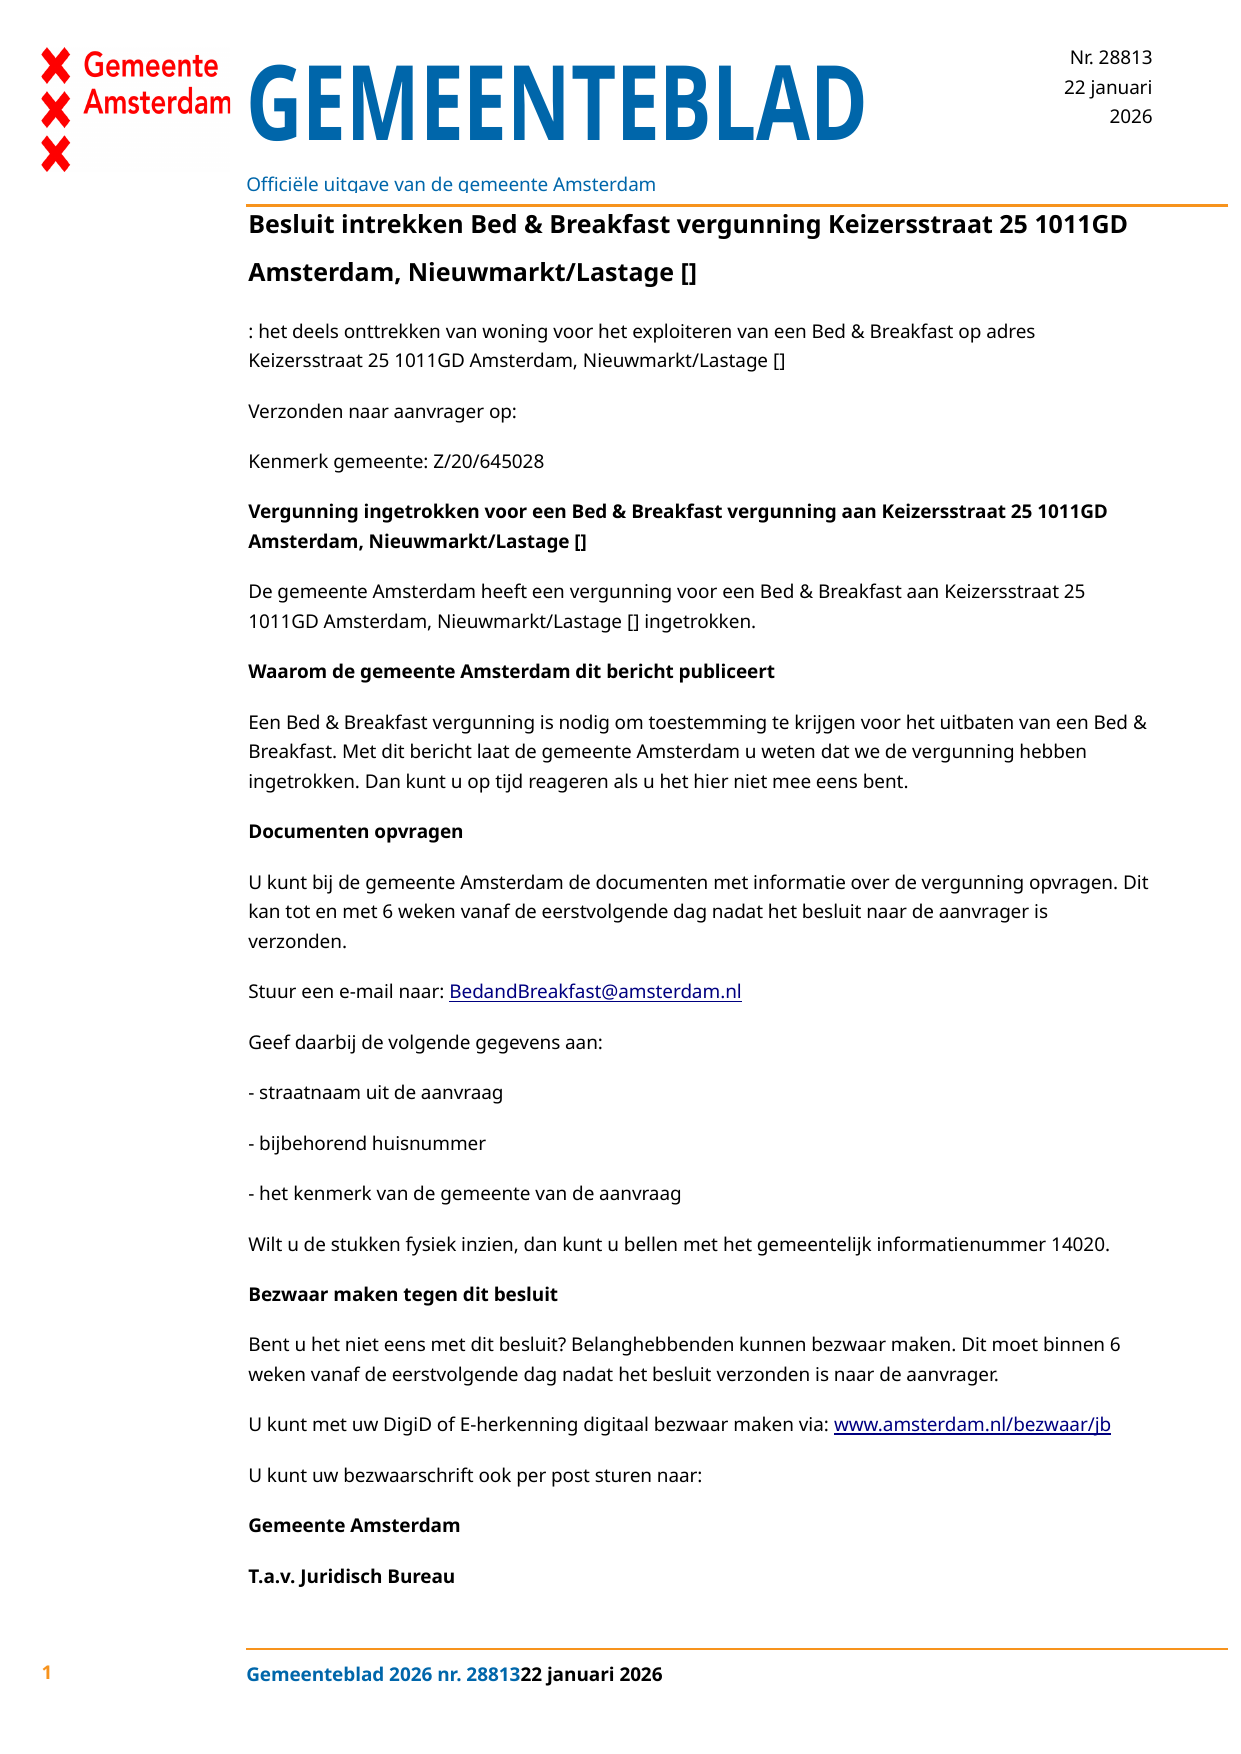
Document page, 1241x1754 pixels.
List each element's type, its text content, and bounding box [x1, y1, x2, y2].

text U kunt uw bezwaarschrift ook per post sturen naar: [248, 1462, 1152, 1488]
text U kunt met uw DigiD of E-herkenning digitaal bezwaar maken via: www.amsterdam.nl/bezwaar/jb [248, 1412, 1152, 1437]
text Geef daarbij de volgende gegevens aan: [248, 1029, 1152, 1055]
text T.a.v. Juridisch Bureau [248, 1563, 1152, 1589]
text - bijbehorend huisnummer [248, 1130, 1152, 1156]
text Stuur een e-mail naar: BedandBreakfast@amsterdam.nl [248, 979, 1152, 1004]
text : het deels onttrekken van woning voor het exploiteren van een Bed & Breakfast op adres Keizersstraat 25 1011GD Amsterdam, Nieuwmarkt/Lastage [] [248, 318, 1152, 373]
text Verzonden naar aanvrager op: [248, 398, 1152, 424]
text Kenmerk gemeente: Z/20/645028 [248, 448, 1152, 474]
text Gemeente Amsterdam [248, 1512, 1152, 1538]
text De gemeente Amsterdam heeft een vergunning voor een Bed & Breakfast aan Keizersstraat 25 1011GD Amsterdam, Nieuwmarkt/Lastage [] ingetrokken. [248, 579, 1152, 634]
text Bent u het niet eens met dit besluit? Belanghebbenden kunnen bezwaar maken. Dit moet binnen 6 weken vanaf de eerstvolgende dag nadat het besluit verzonden is naar de aanvrager. [248, 1332, 1152, 1387]
text Documenten opvragen [248, 819, 1152, 844]
text U kunt bij de gemeente Amsterdam de documenten met informatie over de vergunning opvragen. Dit kan tot en met 6 weken vanaf de eerstvolgende dag nadat het besluit naar de aanvrager is verzonden. [248, 869, 1152, 954]
text Vergunning ingetrokken voor een Bed & Breakfast vergunning aan Keizersstraat 25 1011GD Amsterdam, Nieuwmarkt/Lastage [] [248, 499, 1152, 554]
text Bezwaar maken tegen dit besluit [248, 1281, 1152, 1307]
text Besluit intrekken Bed & Breakfast vergunning Keizersstraat 25 1011GD Amsterdam, Nieuwmarkt/Lastage [] [248, 207, 1152, 288]
picture [41, 47, 231, 172]
text - het kenmerk van de gemeente van de aanvraag [248, 1180, 1152, 1206]
text Een Bed & Breakfast vergunning is nodig om toestemming te krijgen voor het uitbaten van een Bed & Breakfast. Met dit bericht laat de gemeente Amsterdam u weten dat we de vergunning hebben ingetrokken. Dan kunt u op tijd reageren als u het hier niet mee eens bent. [248, 709, 1152, 794]
text - straatnaam uit de aanvraag [248, 1079, 1152, 1105]
text Wilt u de stukken fysiek inzien, dan kunt u bellen met het gemeentelijk informatienummer 14020. [248, 1231, 1152, 1257]
text Waarom de gemeente Amsterdam dit bericht publiceert [248, 659, 1152, 684]
